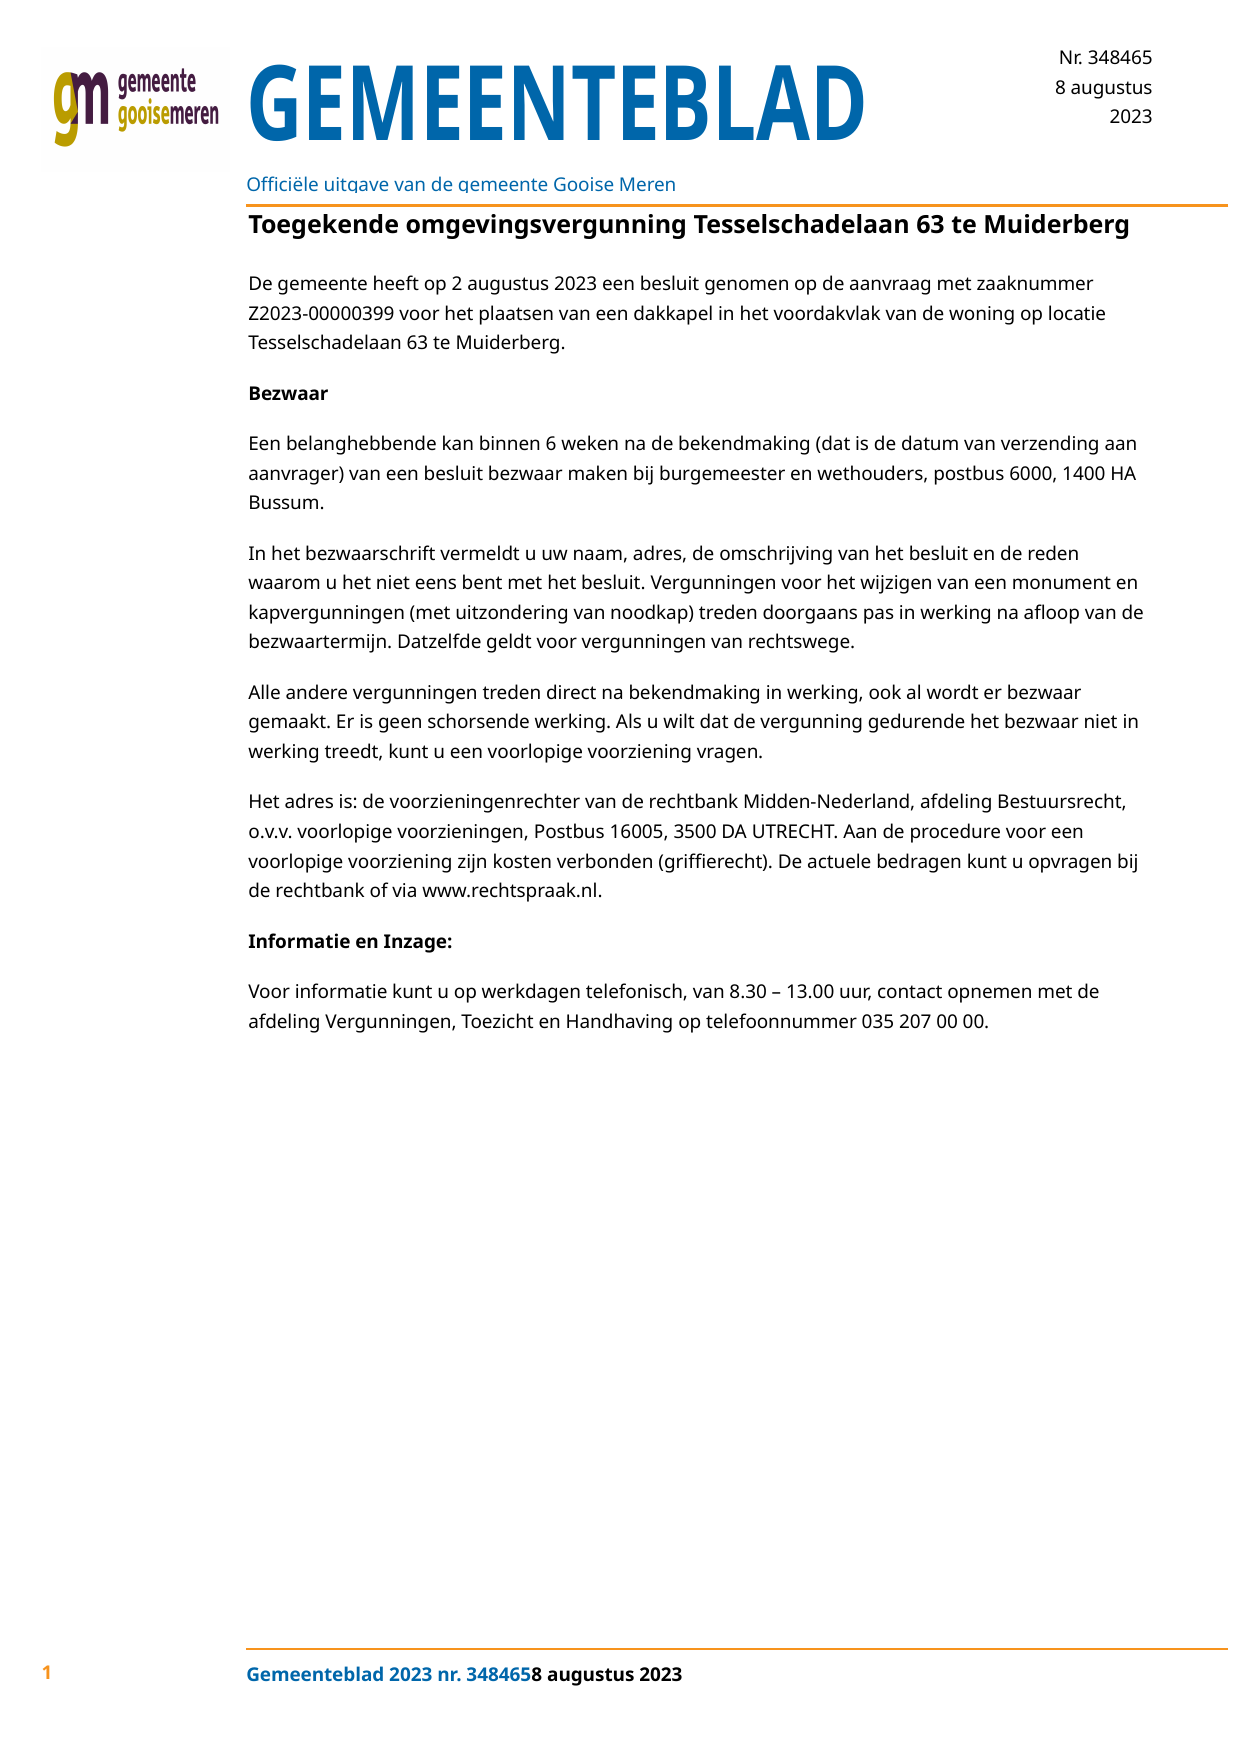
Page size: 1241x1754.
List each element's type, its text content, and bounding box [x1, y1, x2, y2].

text Bezwaar [248, 380, 1152, 406]
text Voor informatie kunt u op werkdagen telefonisch, van 8.30 – 13.00 uur, contact opnemen met de afdeling Vergunningen, Toezicht en Handhaving op telefoonnummer 035 207 00 00. [248, 978, 1152, 1033]
text Het adres is: de voorzieningenrechter van de rechtbank Midden-Nederland, afdeling Bestuursrecht, o.v.v. voorlopige voorzieningen, Postbus 16005, 3500 DA UTRECHT. Aan de procedure voor een voorlopige voorziening zijn kosten verbonden (griffierecht). De actuele bedragen kunt u opvragen bij de rechtbank of via www.rechtspraak.nl. [248, 789, 1152, 903]
text In het bezwaarschrift vermeldt u uw naam, adres, de omschrijving van het besluit en de reden waarom u het niet eens bent met het besluit. Vergunningen voor het wijzigen van een monument en kapvergunningen (met uitzondering van noodkap) treden doorgaans pas in werking na afloop van de bezwaartermijn. Datzelfde geldt voor vergunningen van rechtswege. [248, 540, 1152, 654]
picture [41, 47, 231, 172]
text Toegekende omgevingsvergunning Tesselschadelaan 63 te Muiderberg [248, 207, 1152, 241]
text Alle andere vergunningen treden direct na bekendmaking in werking, ook al wordt er bezwaar gemaakt. Er is geen schorsende werking. Als u wilt dat de vergunning gedurende het bezwaar niet in werking treedt, kunt u een voorlopige voorziening vragen. [248, 679, 1152, 764]
text Informatie en Inzage: [248, 928, 1152, 953]
text Een belanghebbende kan binnen 6 weken na de bekendmaking (dat is de datum van verzending aan aanvrager) van een besluit bezwaar maken bij burgemeester en wethouders, postbus 6000, 1400 HA Bussum. [248, 430, 1152, 515]
text De gemeente heeft op 2 augustus 2023 een besluit genomen op de aanvraag met zaaknummer Z2023-00000399 voor het plaatsen van een dakkapel in het voordakvlak van de woning op locatie Tesselschadelaan 63 te Muiderberg. [248, 270, 1152, 355]
